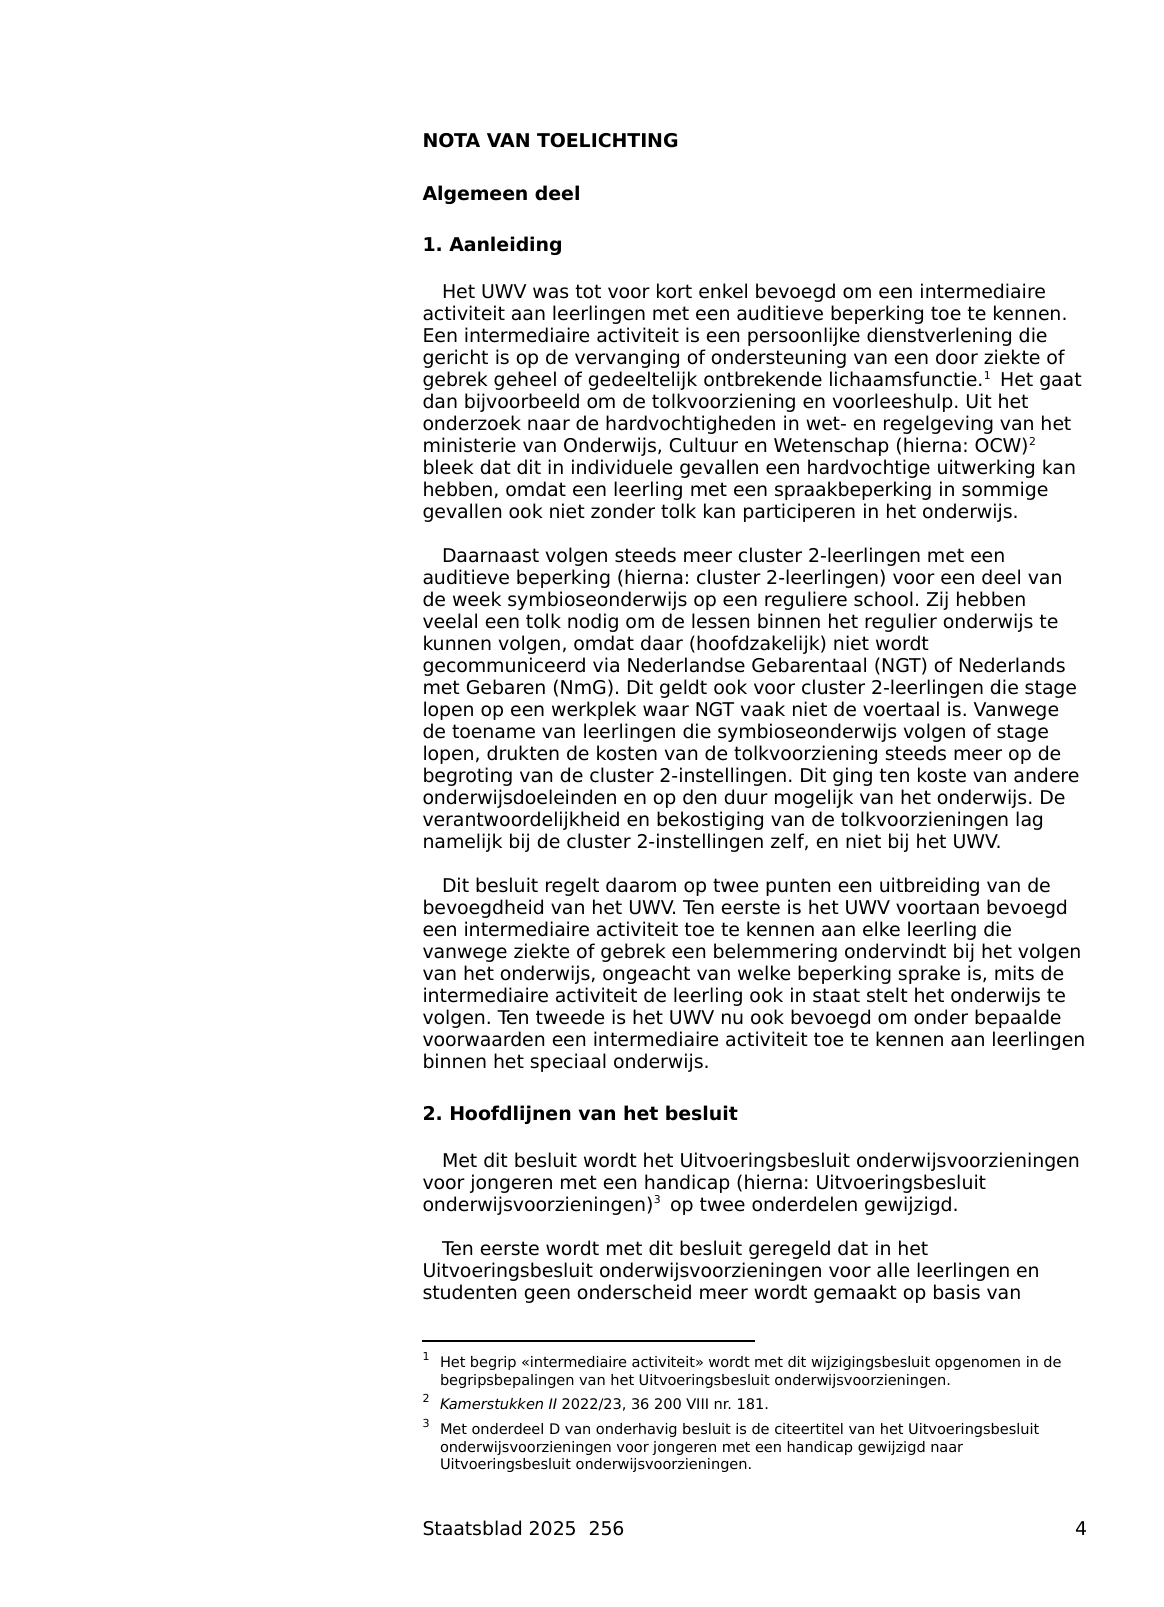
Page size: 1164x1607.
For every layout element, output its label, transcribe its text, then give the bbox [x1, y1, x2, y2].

subtitle 2. Hoofdlijnen van het besluit [422, 1103, 1087, 1125]
text Het begrip «intermediaire activiteit» wordt met dit wijzigingsbesluit opgenomen in de begripsbepalingen van het Uitvoeringsbesluit onderwijsvoorzieningen. [422, 1350, 1087, 1389]
text Ten eerste wordt met dit besluit geregeld dat in het Uitvoeringsbesluit onderwijsvoorzieningen voor alle leerlingen en studenten geen onderscheid meer wordt gemaakt op basis van [422, 1238, 1087, 1304]
text Daarnaast volgen steeds meer cluster 2-leerlingen met een auditieve beperking (hierna: cluster 2-leerlingen) voor een deel van de week symbioseonderwijs op een reguliere school. Zij hebben veelal een tolk nodig om de lessen binnen het regulier onderwijs te kunnen volgen, omdat daar (hoofdzakelijk) niet wordt gecommuniceerd via Nederlandse Gebarentaal (NGT) of Nederlands met Gebaren (NmG). Dit geldt ook voor cluster 2-leerlingen die stage lopen op een werkplek waar NGT vaak niet de voertaal is. Vanwege de toename van leerlingen die symbioseonderwijs volgen of stage lopen, drukten de kosten van de tolkvoorziening steeds meer op de begroting van de cluster 2-instellingen. Dit ging ten koste van andere onderwijsdoeleinden en op den duur mogelijk van het onderwijs. De verantwoordelijkheid en bekostiging van de tolkvoorzieningen lag namelijk bij de cluster 2-instellingen zelf, en niet bij het UWV. [422, 545, 1087, 853]
text Kamerstukken II 2022/23, 36 200 VIII nr. 181. [422, 1392, 1087, 1414]
subtitle NOTA VAN TOELICHTING [422, 130, 1087, 152]
text Het UWV was tot voor kort enkel bevoegd om een intermediaire activiteit aan leerlingen met een auditieve beperking toe te kennen. Een intermediaire activiteit is een persoonlijke dienstverlening die gericht is op de vervanging of ondersteuning van een door ziekte of gebrek geheel of gedeeltelijk ontbrekende lichaamsfunctie. Het gaat dan bijvoorbeeld om de tolkvoorziening en voorleeshulp. Uit het onderzoek naar de hardvochtigheden in wet- en regelgeving van het ministerie van Onderwijs, Cultuur en Wetenschap (hierna: OCW) bleek dat dit in individuele gevallen een hardvochtige uitwerking kan hebben, omdat een leerling met een spraakbeperking in sommige gevallen ook niet zonder tolk kan participeren in het onderwijs. [422, 281, 1087, 523]
text Met onderdeel D van onderhavig besluit is de citeertitel van het Uitvoeringsbesluit onderwijsvoorzieningen voor jongeren met een handicap gewijzigd naar Uitvoeringsbesluit onderwijsvoorzieningen. [422, 1417, 1087, 1473]
text Dit besluit regelt daarom op twee punten een uitbreiding van de bevoegdheid van het UWV. Ten eerste is het UWV voortaan bevoegd een intermediaire activiteit toe te kennen aan elke leerling die vanwege ziekte of gebrek een belemmering ondervindt bij het volgen van het onderwijs, ongeacht van welke beperking sprake is, mits de intermediaire activiteit de leerling ook in staat stelt het onderwijs te volgen. Ten tweede is het UWV nu ook bevoegd om onder bepaalde voorwaarden een intermediaire activiteit toe te kennen aan leerlingen binnen het speciaal onderwijs. [422, 875, 1087, 1073]
text Met dit besluit wordt het Uitvoeringsbesluit onderwijsvoorzieningen voor jongeren met een handicap (hierna: Uitvoeringsbesluit onderwijsvoorzieningen) op twee onderdelen gewijzigd. [422, 1150, 1087, 1216]
subtitle 1. Aanleiding [422, 234, 1087, 256]
subtitle Algemeen deel [422, 182, 1087, 204]
